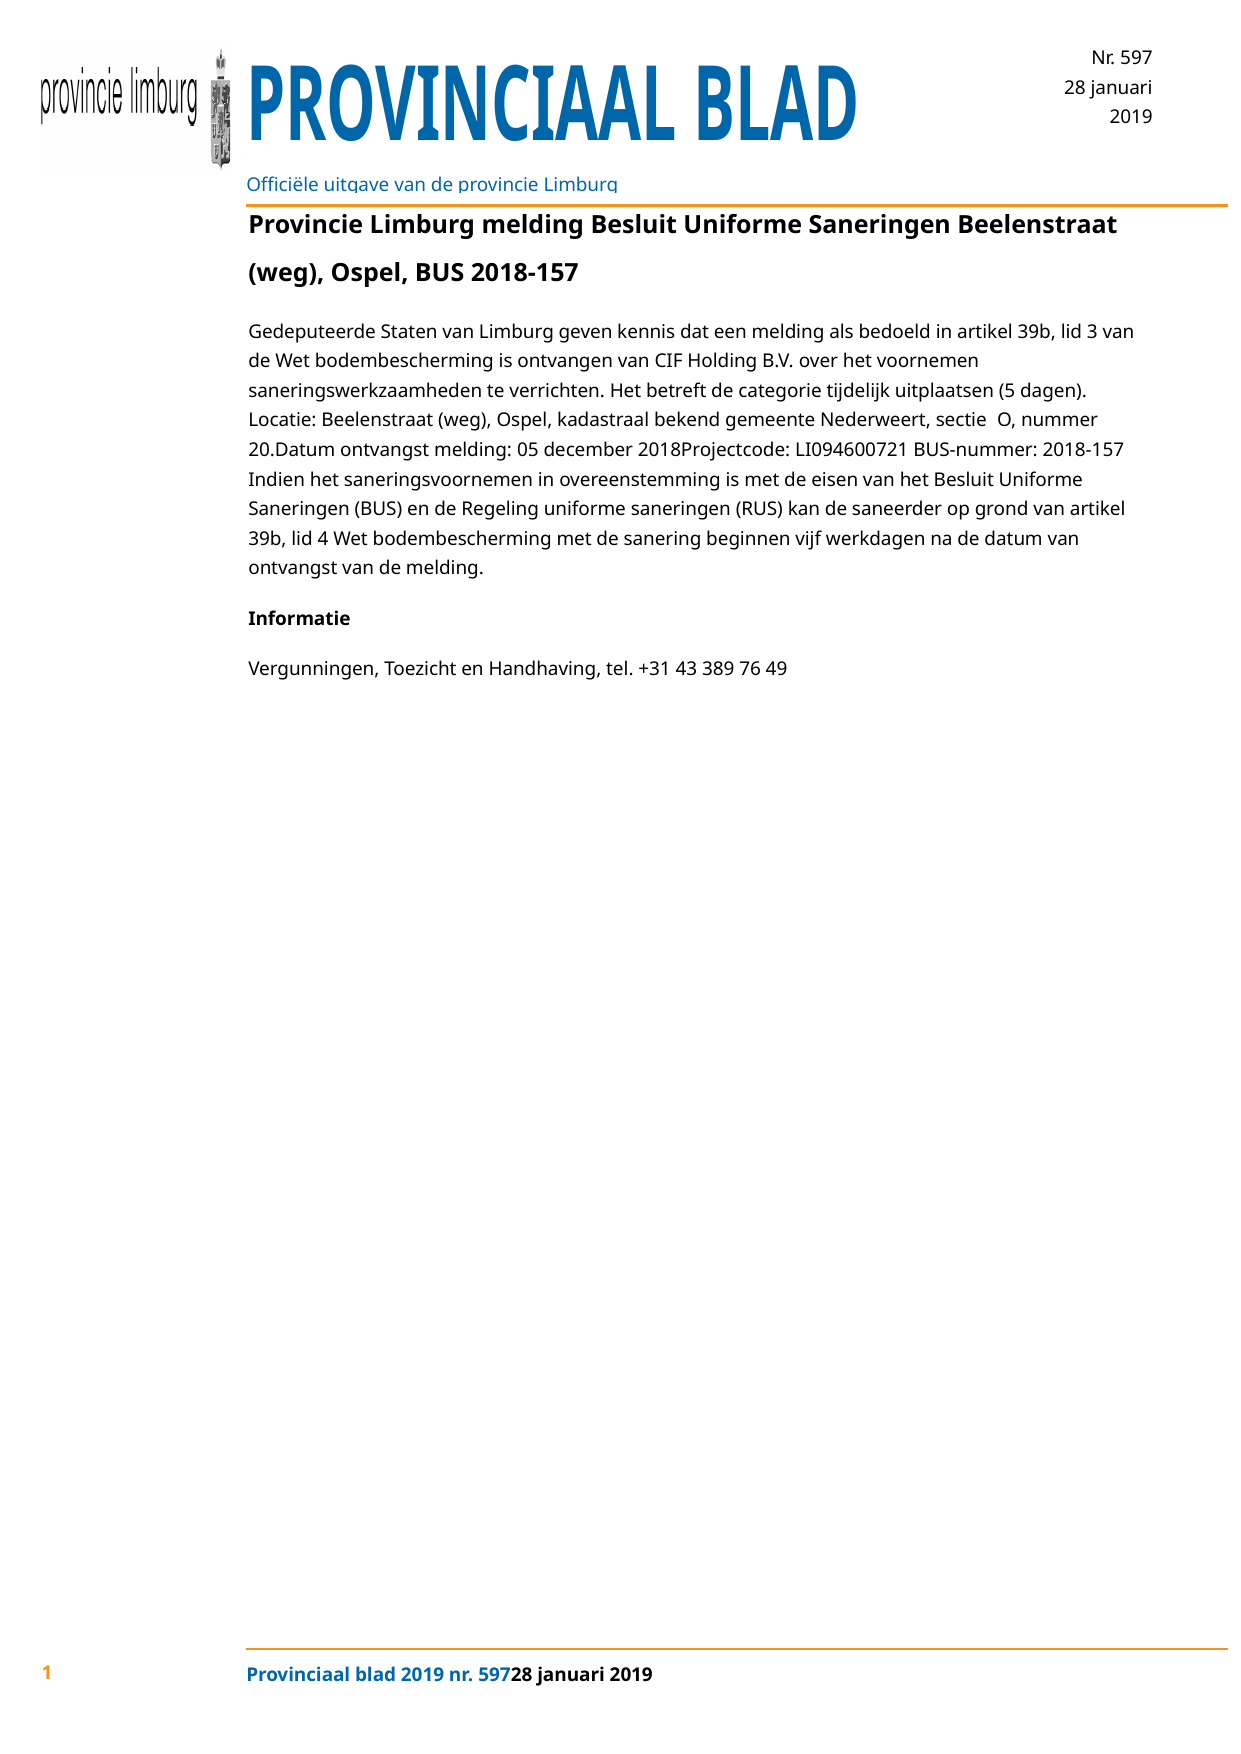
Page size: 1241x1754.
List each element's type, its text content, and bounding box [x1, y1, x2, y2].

picture [41, 47, 231, 172]
text Informatie [248, 605, 1152, 631]
text Vergunningen, Toezicht en Handhaving, tel. +31 43 389 76 49 [248, 655, 1152, 681]
text Provincie Limburg melding Besluit Uniforme Saneringen Beelenstraat (weg), Ospel, BUS 2018-157 [248, 207, 1152, 288]
text Gedeputeerde Staten van Limburg geven kennis dat een melding als bedoeld in artikel 39b, lid 3 van de Wet bodembescherming is ontvangen van CIF Holding B.V. over het voornemen saneringswerkzaamheden te verrichten. Het betreft de categorie tijdelijk uitplaatsen (5 dagen). Locatie: Beelenstraat (weg), Ospel, kadastraal bekend gemeente Nederweert, sectie O, nummer 20.Datum ontvangst melding: 05 december 2018Projectcode: LI094600721 BUS-nummer: 2018-157 Indien het saneringsvoornemen in overeenstemming is met de eisen van het Besluit Uniforme Saneringen (BUS) en de Regeling uniforme saneringen (RUS) kan de saneerder op grond van artikel 39b, lid 4 Wet bodembescherming met de sanering beginnen vijf werkdagen na de datum van ontvangst van de melding. [248, 318, 1152, 580]
